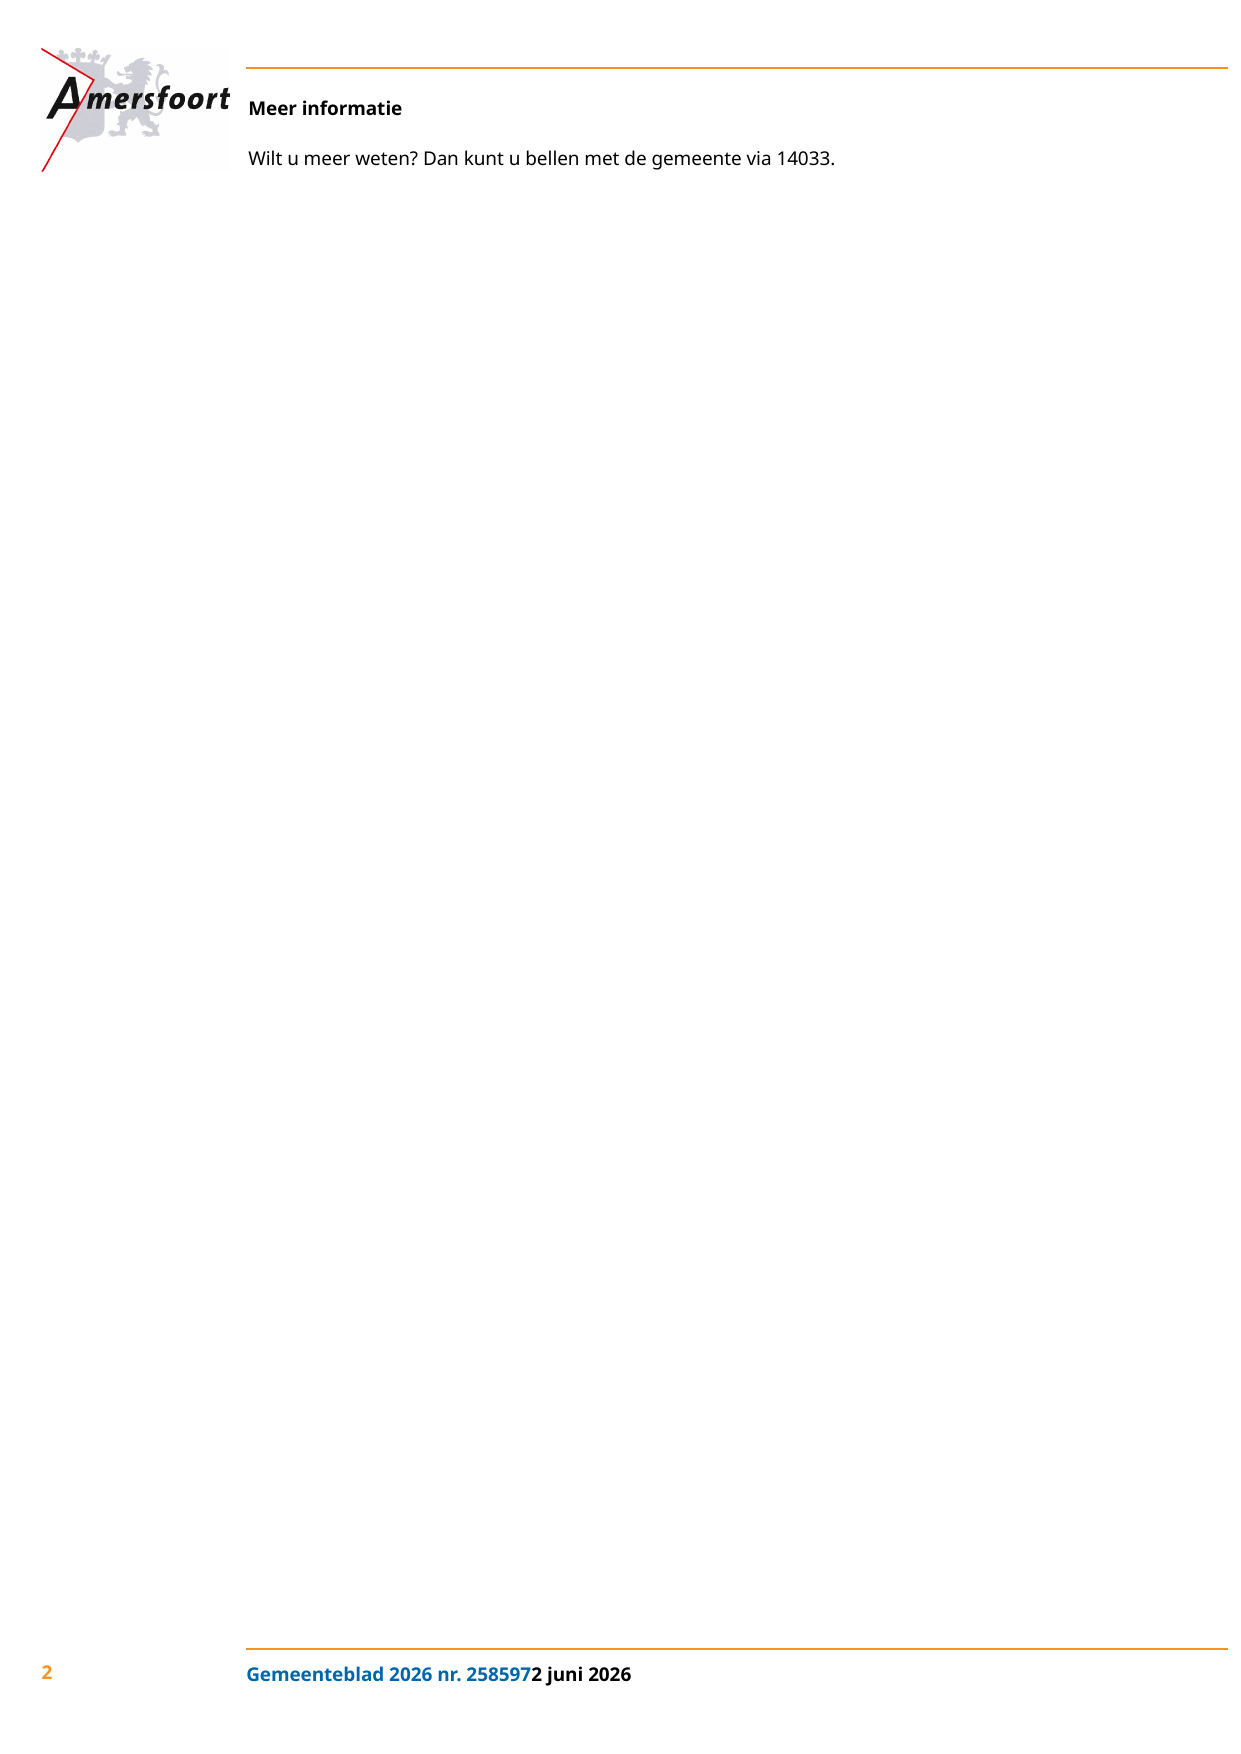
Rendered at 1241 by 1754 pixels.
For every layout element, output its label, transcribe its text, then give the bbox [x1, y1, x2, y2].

text Meer informatie [248, 95, 1152, 121]
text Wilt u meer weten? Dan kunt u bellen met de gemeente via 14033. [248, 145, 1152, 171]
picture [41, 47, 231, 172]
